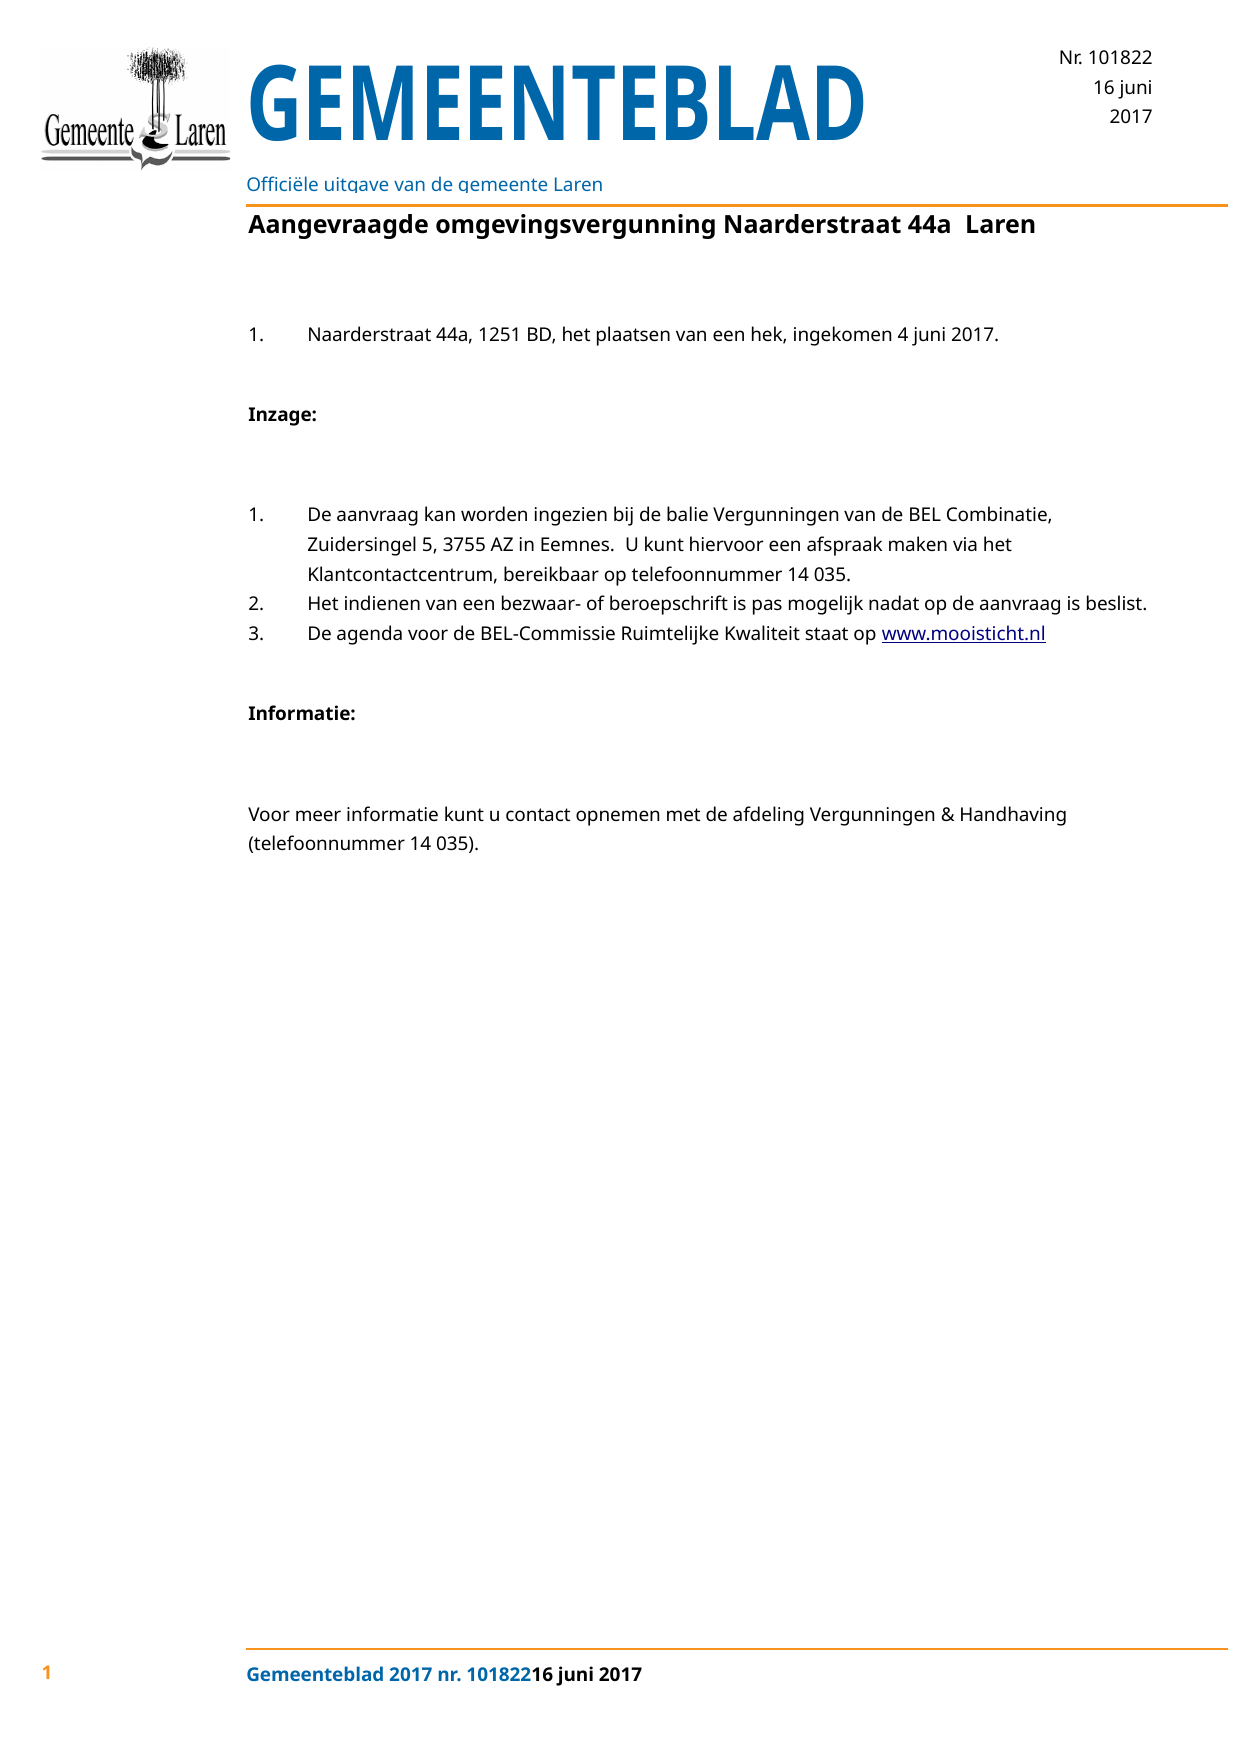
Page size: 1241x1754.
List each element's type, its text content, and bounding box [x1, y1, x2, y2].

list Naarderstraat 44a, 1251 BD, het plaatsen van een hek, ingekomen 4 juni 2017. [248, 321, 1152, 346]
text Aangevraagde omgevingsvergunning Naarderstraat 44a Laren [248, 207, 1152, 241]
picture [41, 47, 231, 172]
text Informatie: [248, 700, 1152, 726]
list De agenda voor de BEL-Commissie Ruimtelijke Kwaliteit staat op www.mooisticht.nl [248, 620, 1152, 646]
list Het indienen van een bezwaar- of beroepschrift is pas mogelijk nadat op de aanvraag is beslist. [248, 590, 1152, 616]
list De aanvraag kan worden ingezien bij de balie Vergunningen van de BEL Combinatie, Zuidersingel 5, 3755 AZ in Eemnes. U kunt hiervoor een afspraak maken via het Klantcontactcentrum, bereikbaar op telefoonnummer 14 035. [248, 502, 1152, 586]
text Inzage: [248, 401, 1152, 426]
text Voor meer informatie kunt u contact opnemen met de afdeling Vergunningen & Handhaving (telefoonnummer 14 035). [248, 801, 1152, 856]
